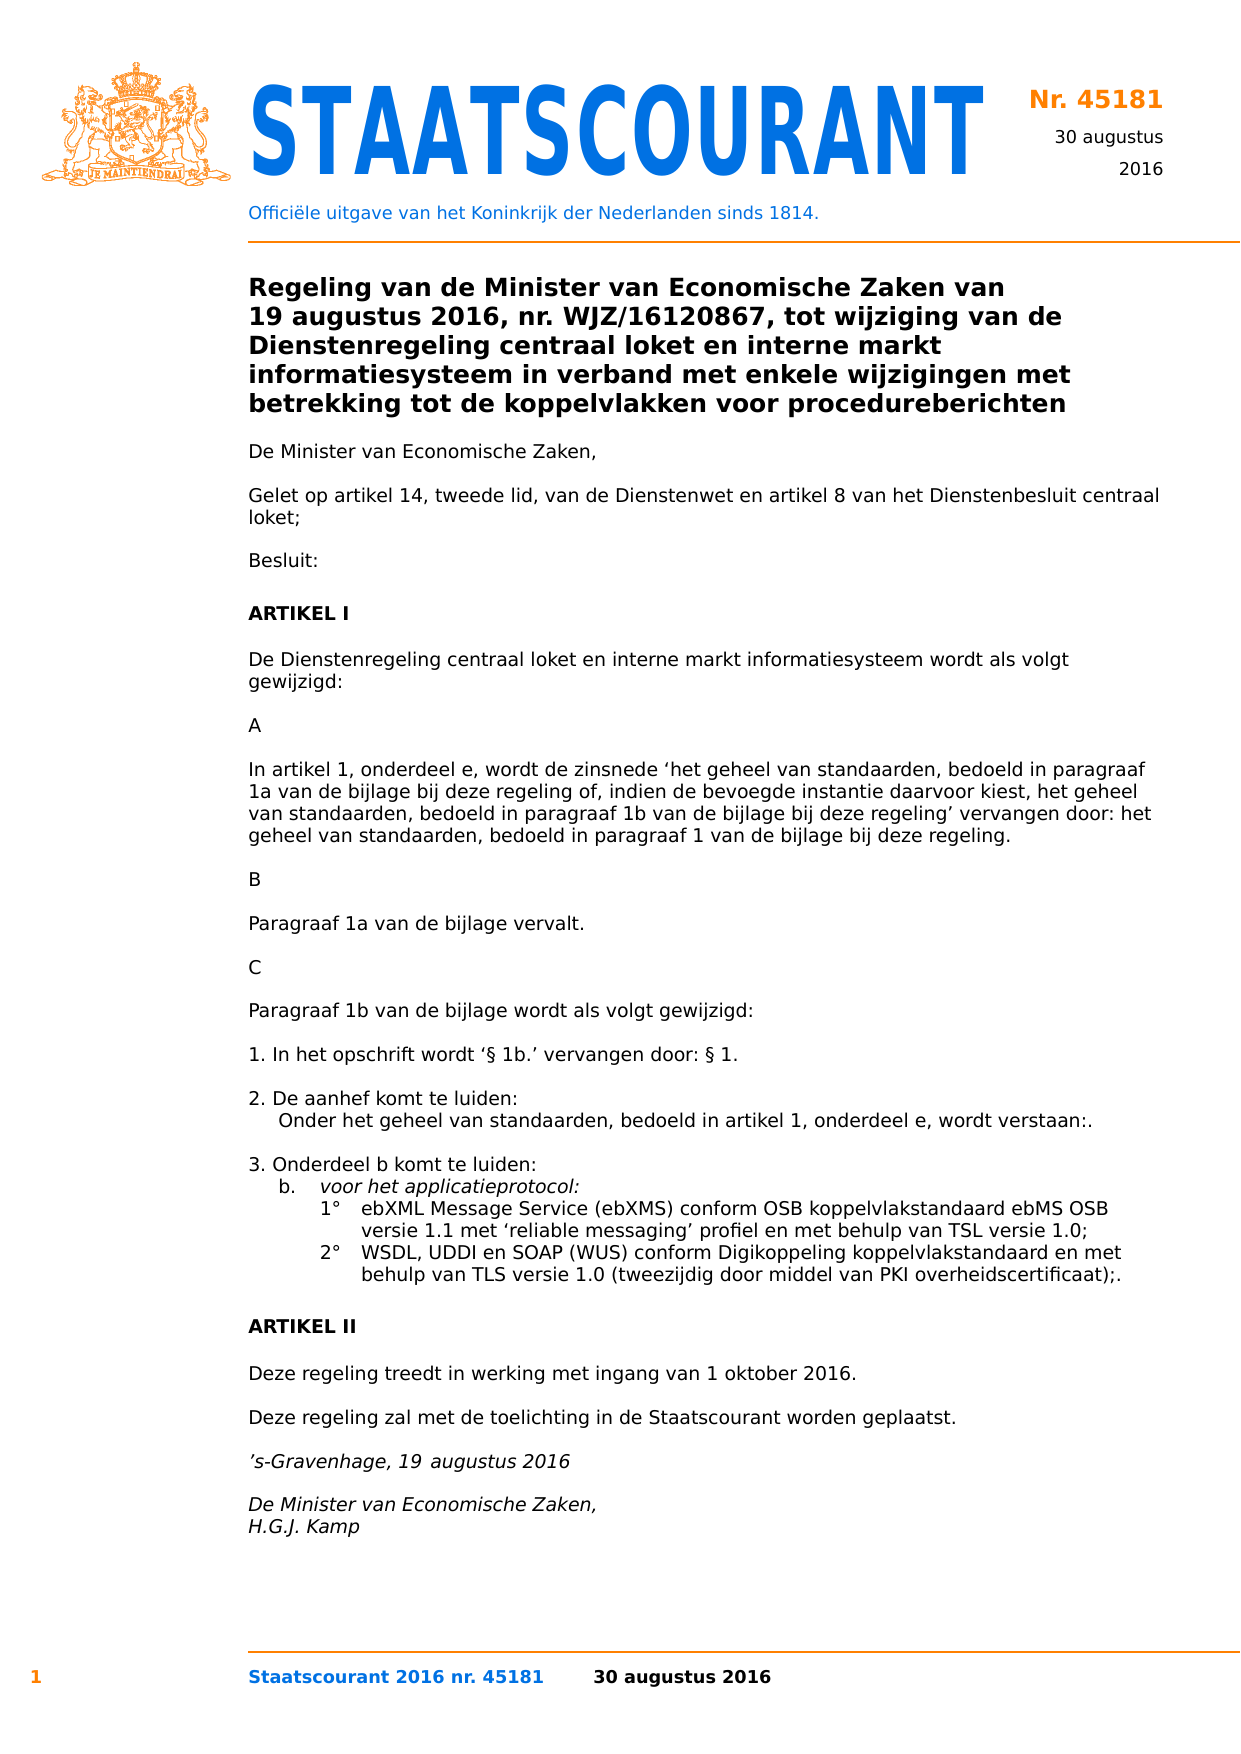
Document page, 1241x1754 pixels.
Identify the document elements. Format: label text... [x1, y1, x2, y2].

text 3. Onderdeel b komt te luiden: [248, 1154, 1163, 1176]
text C [248, 957, 1163, 978]
subtitle ARTIKEL I [248, 602, 1163, 624]
subtitle ARTIKEL II [248, 1316, 1163, 1338]
text Besluit: [248, 550, 1163, 572]
text In artikel 1, onderdeel e, wordt de zinsnede ‘het geheel van standaarden, bedoeld in paragraaf 1a van de bijlage bij deze regeling of, indien de bevoegde instantie daarvoor kiest, het geheel van standaarden, bedoeld in paragraaf 1b van de bijlage bij deze regeling’ vervangen door: het geheel van standaarden, bedoeld in paragraaf 1 van de bijlage bij deze regeling. [248, 759, 1163, 847]
subtitle Regeling van de Minister van Economische Zaken van 19 augustus 2016, nr. WJZ/16120867, tot wijziging van de Dienstenregeling centraal loket en interne markt informatiesysteem in verband met enkele wijzigingen met betrekking tot de koppelvlakken voor procedureberichten [248, 273, 1163, 419]
text 1° ebXML Message Service (ebXMS) conform OSB koppelvlakstandaard ebMS OSB versie 1.1 met ‘reliable messaging’ profiel en met behulp van TSL versie 1.0; [319, 1198, 1163, 1242]
table_cell 30 augustus [998, 121, 1240, 153]
text Deze regeling zal met de toelichting in de Staatscourant worden geplaatst. [248, 1407, 1163, 1429]
text A [248, 715, 1163, 737]
text Onder het geheel van standaarden, bedoeld in artikel 1, onderdeel e, wordt verstaan:. [278, 1110, 1163, 1132]
table_cell 2016 [998, 153, 1240, 203]
text 2° WSDL, UDDI en SOAP (WUS) conform Digikoppeling koppelvlakstandaard en met behulp van TLS versie 1.0 (tweezijdig door middel van PKI overheidscertificaat);. [319, 1242, 1163, 1286]
text b. voor het applicatieprotocol: [278, 1176, 1163, 1198]
table_cell Officiële uitgave van het Koninkrijk der Nederlanden sinds 1814. [248, 203, 1240, 241]
text De Minister van Economische Zaken, [248, 441, 1163, 463]
text Deze regeling treedt in werking met ingang van 1 oktober 2016. [248, 1363, 1163, 1385]
text B [248, 869, 1163, 891]
text Paragraaf 1b van de bijlage wordt als volgt gewijzigd: [248, 1000, 1163, 1022]
text De Minister van Economische Zaken, H.G.J. Kamp [248, 1494, 1163, 1538]
table_header Nr. 45181 [998, 62, 1240, 121]
picture [41, 62, 231, 186]
table_header STAATSCOURANT [248, 62, 998, 203]
text ’s-Gravenhage, 19 augustus 2016 [248, 1451, 1163, 1472]
text Paragraaf 1a van de bijlage vervalt. [248, 913, 1163, 935]
text 1. In het opschrift wordt ‘§ 1b.’ vervangen door: § 1. [248, 1044, 1163, 1066]
text De Dienstenregeling centraal loket en interne markt informatiesysteem wordt als volgt gewijzigd: [248, 649, 1163, 693]
text 2. De aanhef komt te luiden: [248, 1088, 1163, 1110]
table_header [25, 62, 248, 241]
text Gelet op artikel 14, tweede lid, van de Dienstenwet en artikel 8 van het Dienstenbesluit centraal loket; [248, 484, 1163, 528]
